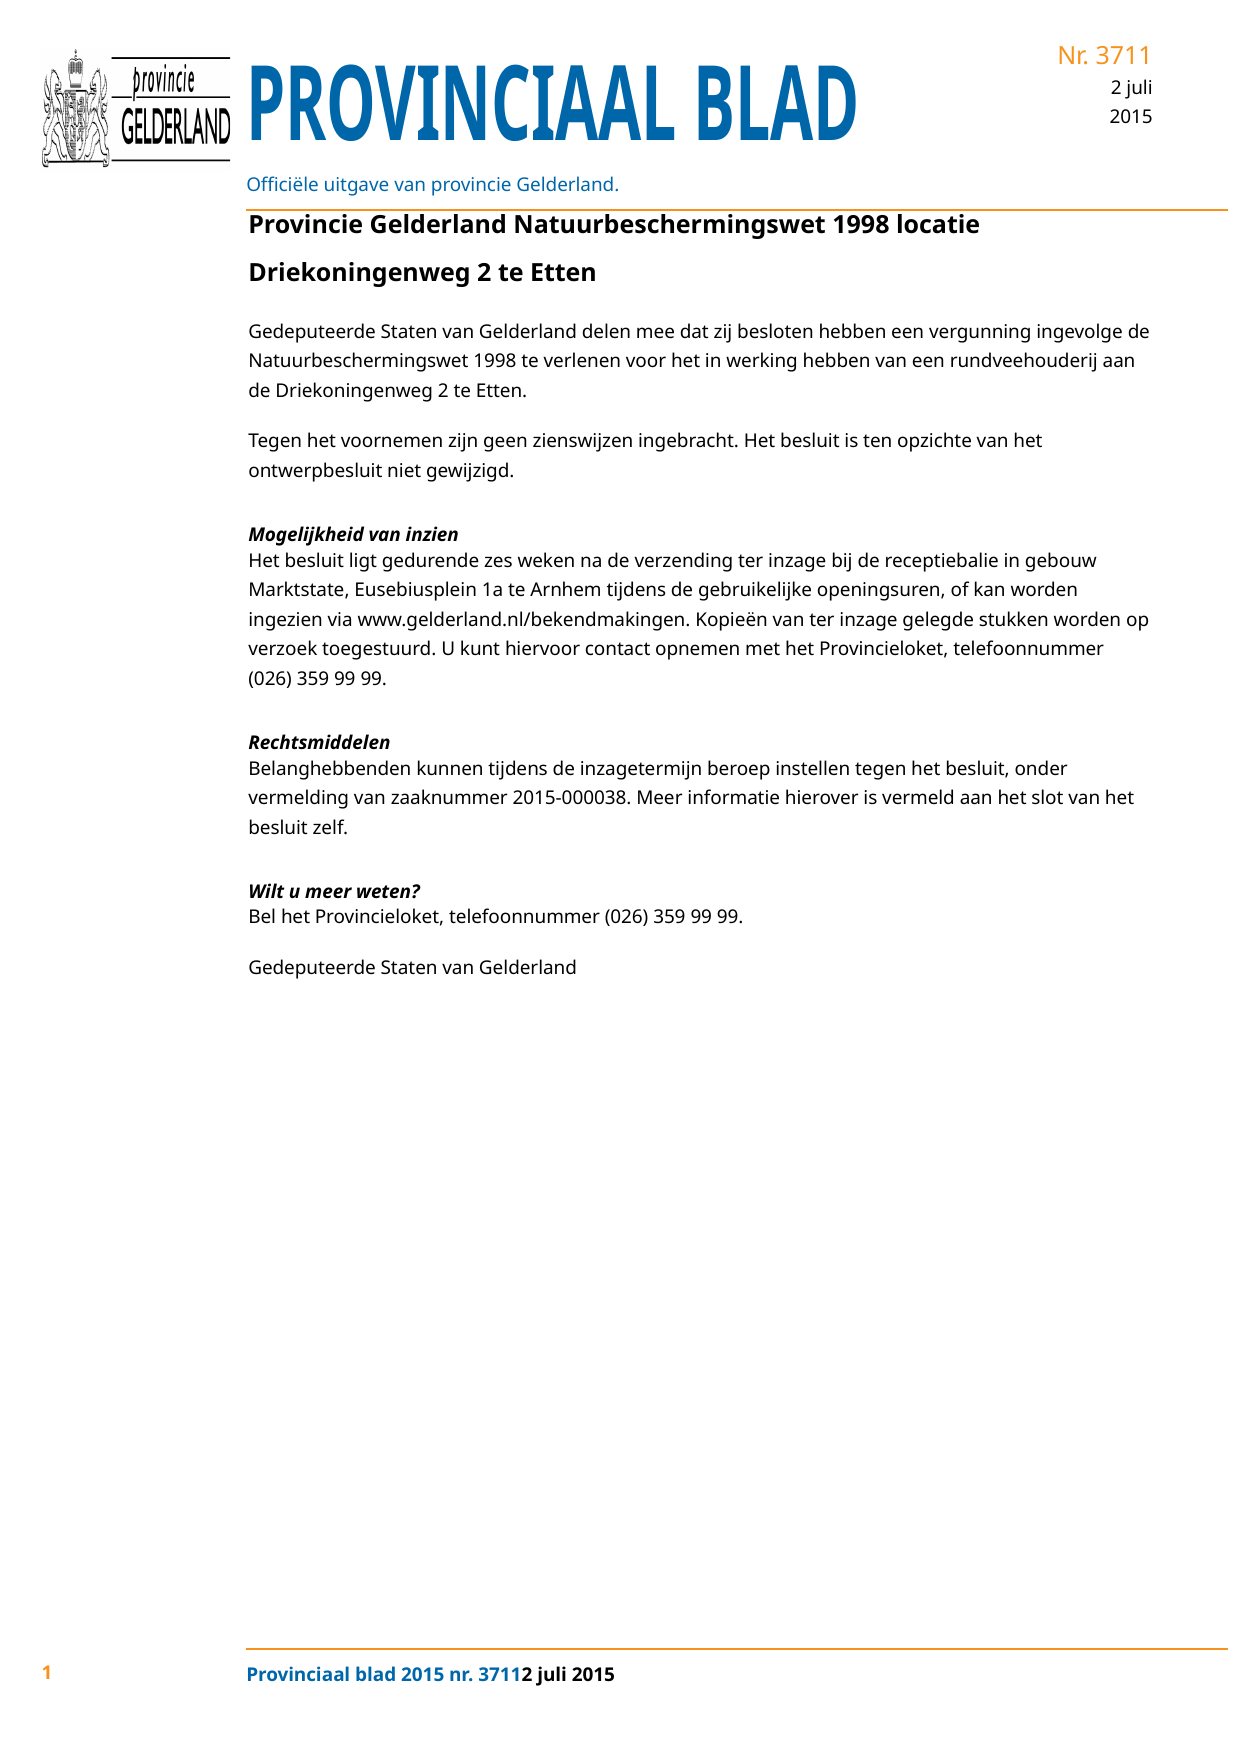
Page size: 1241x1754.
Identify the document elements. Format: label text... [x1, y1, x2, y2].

text Wilt u meer weten? [248, 878, 1152, 904]
text Tegen het voornemen zijn geen zienswijzen ingebracht. Het besluit is ten opzichte van het ontwerpbesluit niet gewijzigd. [248, 427, 1152, 483]
text Bel het Provincieloket, telefoonnummer (026) 359 99 99. [248, 904, 1152, 929]
picture [41, 47, 231, 172]
text Mogelijkheid van inzien [248, 521, 1152, 547]
text Rechtsmiddelen [248, 729, 1152, 755]
text Gedeputeerde Staten van Gelderland delen mee dat zij besloten hebben een vergunning ingevolge de Natuurbeschermingswet 1998 te verlenen voor het in werking hebben van een rundveehouderij aan de Driekoningenweg 2 te Etten. [248, 318, 1152, 403]
text Het besluit ligt gedurende zes weken na de verzending ter inzage bij de receptiebalie in gebouw Marktstate, Eusebiusplein 1a te Arnhem tijdens de gebruikelijke openingsuren, of kan worden ingezien via www.gelderland.nl/bekendmakingen. Kopieën van ter inzage gelegde stukken worden op verzoek toegestuurd. U kunt hiervoor contact opnemen met het Provincieloket, telefoonnummer (026) 359 99 99. [248, 547, 1152, 691]
text Belanghebbenden kunnen tijdens de inzagetermijn beroep instellen tegen het besluit, onder vermelding van zaaknummer 2015-000038. Meer informatie hierover is vermeld aan het slot van het besluit zelf. [248, 755, 1152, 840]
text Gedeputeerde Staten van Gelderland [248, 954, 1152, 980]
text Provincie Gelderland Natuurbeschermingswet 1998 locatie Driekoningenweg 2 te Etten [248, 211, 1152, 288]
